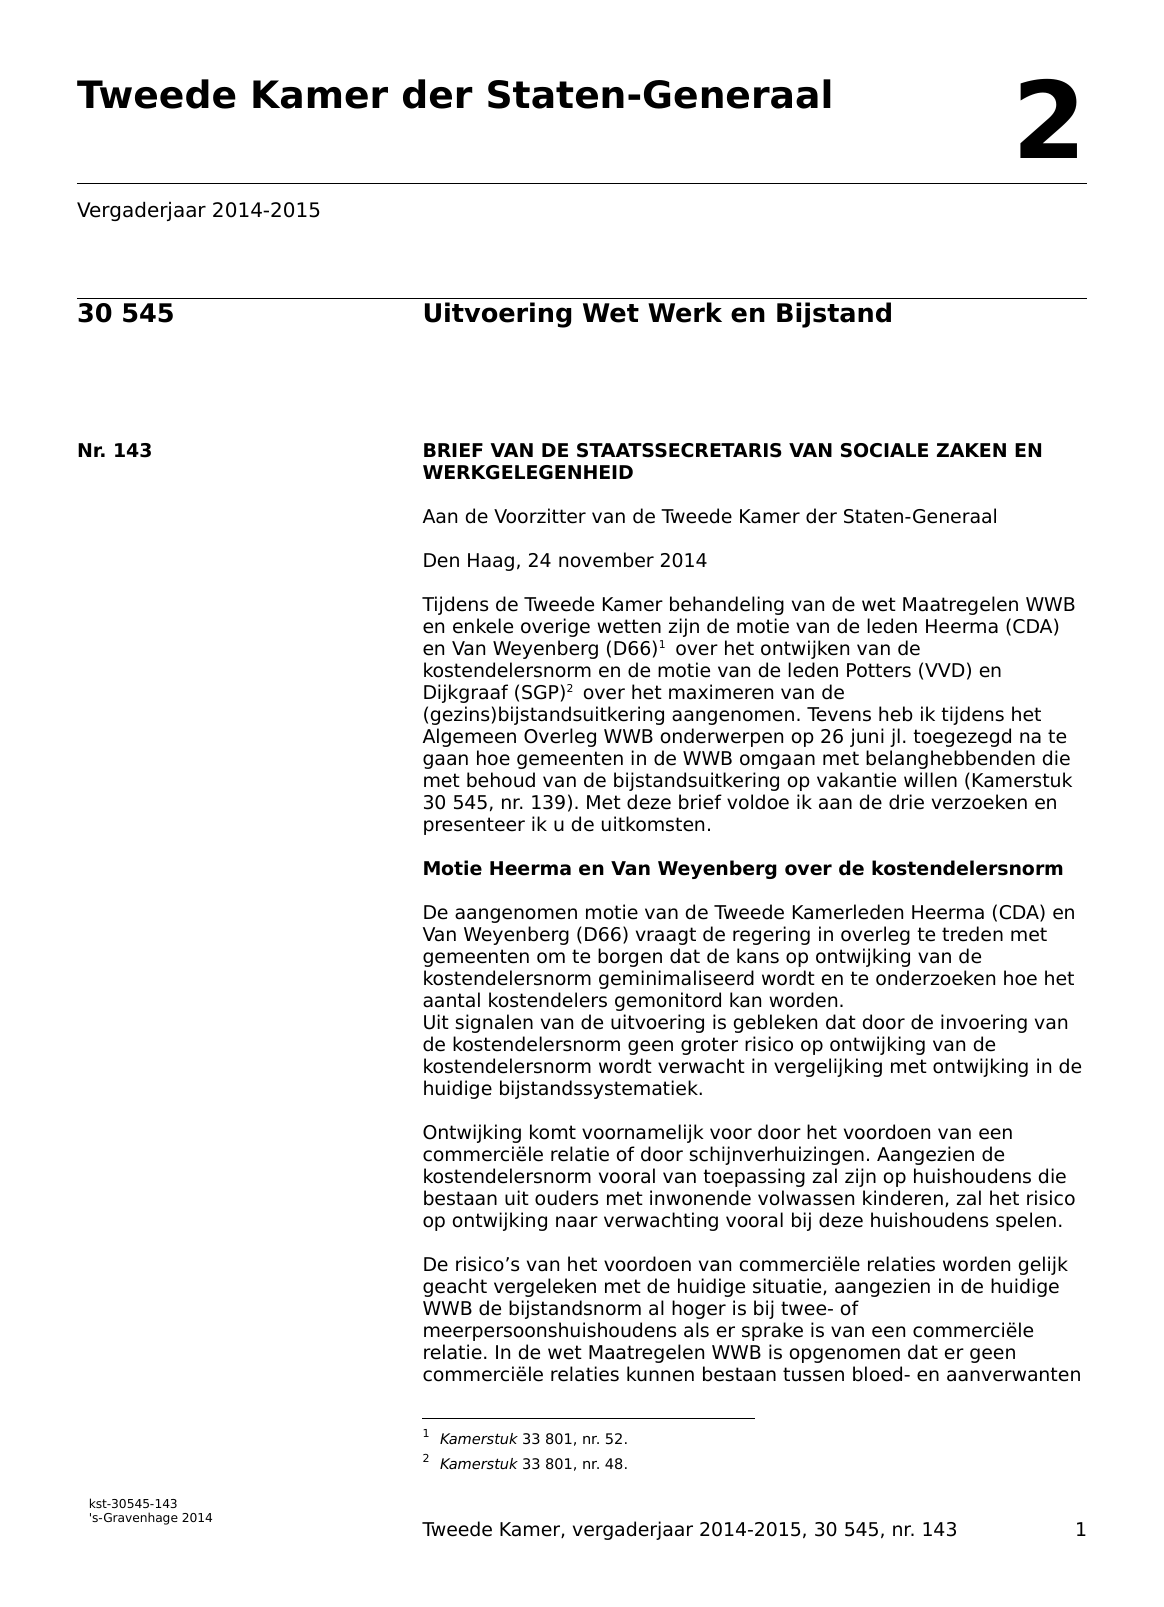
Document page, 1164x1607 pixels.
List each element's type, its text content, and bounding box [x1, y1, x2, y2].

text kst-30545-143 [88, 1497, 323, 1511]
table_header 2 [886, 59, 1087, 183]
text Kamerstuk 33 801, nr. 48. [422, 1452, 1087, 1474]
subtitle Motie Heerma en Van Weyenberg over de kostendelersnorm [422, 858, 1087, 880]
subtitle Nr. 143 BRIEF VAN DE STAATSSECRETARIS VAN SOCIALE ZAKEN EN WERKGELEGENHEID [77, 440, 1087, 484]
text Den Haag, 24 november 2014 [422, 550, 1087, 572]
text Ontwijking komt voornamelijk voor door het voordoen van een commerciële relatie of door schijnverhuizingen. Aangezien de kostendelersnorm vooral van toepassing zal zijn op huishoudens die bestaan uit ouders met inwonende volwassen kinderen, zal het risico op ontwijking naar verwachting vooral bij deze huishoudens spelen. [422, 1122, 1087, 1232]
text Uit signalen van de uitvoering is gebleken dat door de invoering van de kostendelersnorm geen groter risico op ontwijking van de kostendelersnorm wordt verwacht in vergelijking met ontwijking in de huidige bijstandssystematiek. [422, 1012, 1087, 1100]
text De aangenomen motie van de Tweede Kamerleden Heerma (CDA) en Van Weyenberg (D66) vraagt de regering in overleg te treden met gemeenten om te borgen dat de kans op ontwijking van de kostendelersnorm geminimaliseerd wordt en te onderzoeken hoe het aantal kostendelers gemonitord kan worden. [422, 902, 1087, 1012]
text Kamerstuk 33 801, nr. 52. [422, 1427, 1087, 1449]
text 's-Gravenhage 2014 [88, 1511, 323, 1525]
text Tijdens de Tweede Kamer behandeling van de wet Maatregelen WWB en enkele overige wetten zijn de motie van de leden Heerma (CDA) en Van Weyenberg (D66) over het ontwijken van de kostendelersnorm en de motie van de leden Potters (VVD) en Dijkgraaf (SGP) over het maximeren van de (gezins)bijstandsuitkering aangenomen. Tevens heb ik tijdens het Algemeen Overleg WWB onderwerpen op 26 juni jl. toegezegd na te gaan hoe gemeenten in de WWB omgaan met belanghebbenden die met behoud van de bijstandsuitkering op vakantie willen (Kamerstuk 30 545, nr. 139). Met deze brief voldoe ik aan de drie verzoeken en presenteer ik u de uitkomsten. [422, 594, 1087, 836]
text De risico’s van het voordoen van commerciële relaties worden gelijk geacht vergeleken met de huidige situatie, aangezien in de huidige WWB de bijstandsnorm al hoger is bij twee- of meerpersoonshuishoudens als er sprake is van een commerciële relatie. In de wet Maatregelen WWB is opgenomen dat er geen commerciële relaties kunnen bestaan tussen bloed- en aanverwanten [422, 1254, 1087, 1386]
text Aan de Voorzitter van de Tweede Kamer der Staten-Generaal [422, 506, 1087, 528]
table_cell Vergaderjaar 2014-2015 [77, 184, 1087, 298]
subtitle 30 545 Uitvoering Wet Werk en Bijstand [77, 299, 1087, 329]
table_header Tweede Kamer der Staten-Generaal [77, 59, 886, 183]
